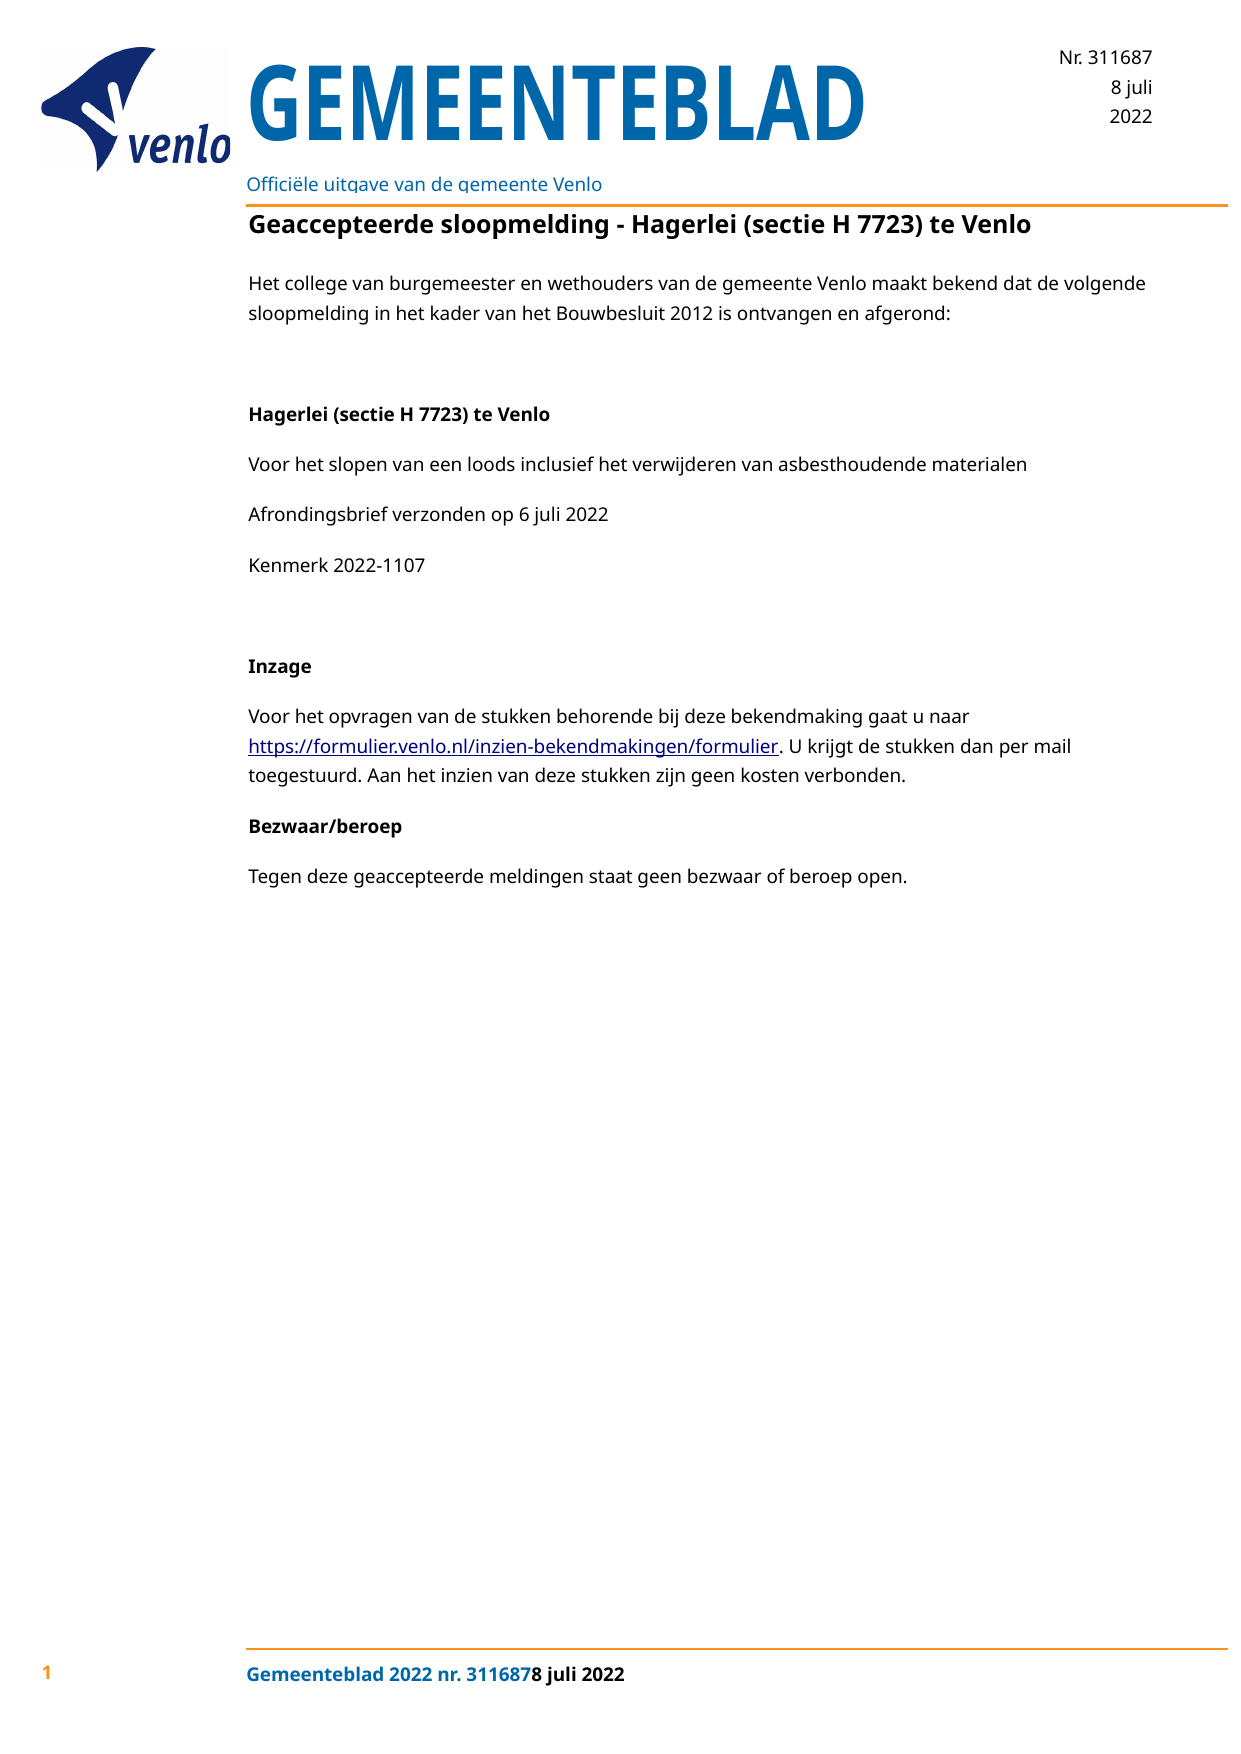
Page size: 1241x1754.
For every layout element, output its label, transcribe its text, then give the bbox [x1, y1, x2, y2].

text Bezwaar/beroep [248, 813, 1152, 838]
text Tegen deze geaccepteerde meldingen staat geen bezwaar of beroep open. [248, 863, 1152, 889]
text Voor het opvragen van de stukken behorende bij deze bekendmaking gaat u naar https://formulier.venlo.nl/inzien-bekendmakingen/formulier. U krijgt de stukken dan per mail toegestuurd. Aan het inzien van deze stukken zijn geen kosten verbonden. [248, 703, 1152, 788]
text Geaccepteerde sloopmelding - Hagerlei (sectie H 7723) te Venlo [248, 207, 1152, 241]
text Afrondingsbrief verzonden op 6 juli 2022 [248, 502, 1152, 527]
picture [41, 47, 231, 172]
text Het college van burgemeester en wethouders van de gemeente Venlo maakt bekend dat de volgende sloopmelding in het kader van het Bouwbesluit 2012 is ontvangen en afgerond: [248, 270, 1152, 326]
text Hagerlei (sectie H 7723) te Venlo [248, 401, 1152, 426]
text Kenmerk 2022-1107 [248, 552, 1152, 578]
text Inzage [248, 653, 1152, 678]
text Voor het slopen van een loods inclusief het verwijderen van asbesthoudende materialen [248, 451, 1152, 477]
